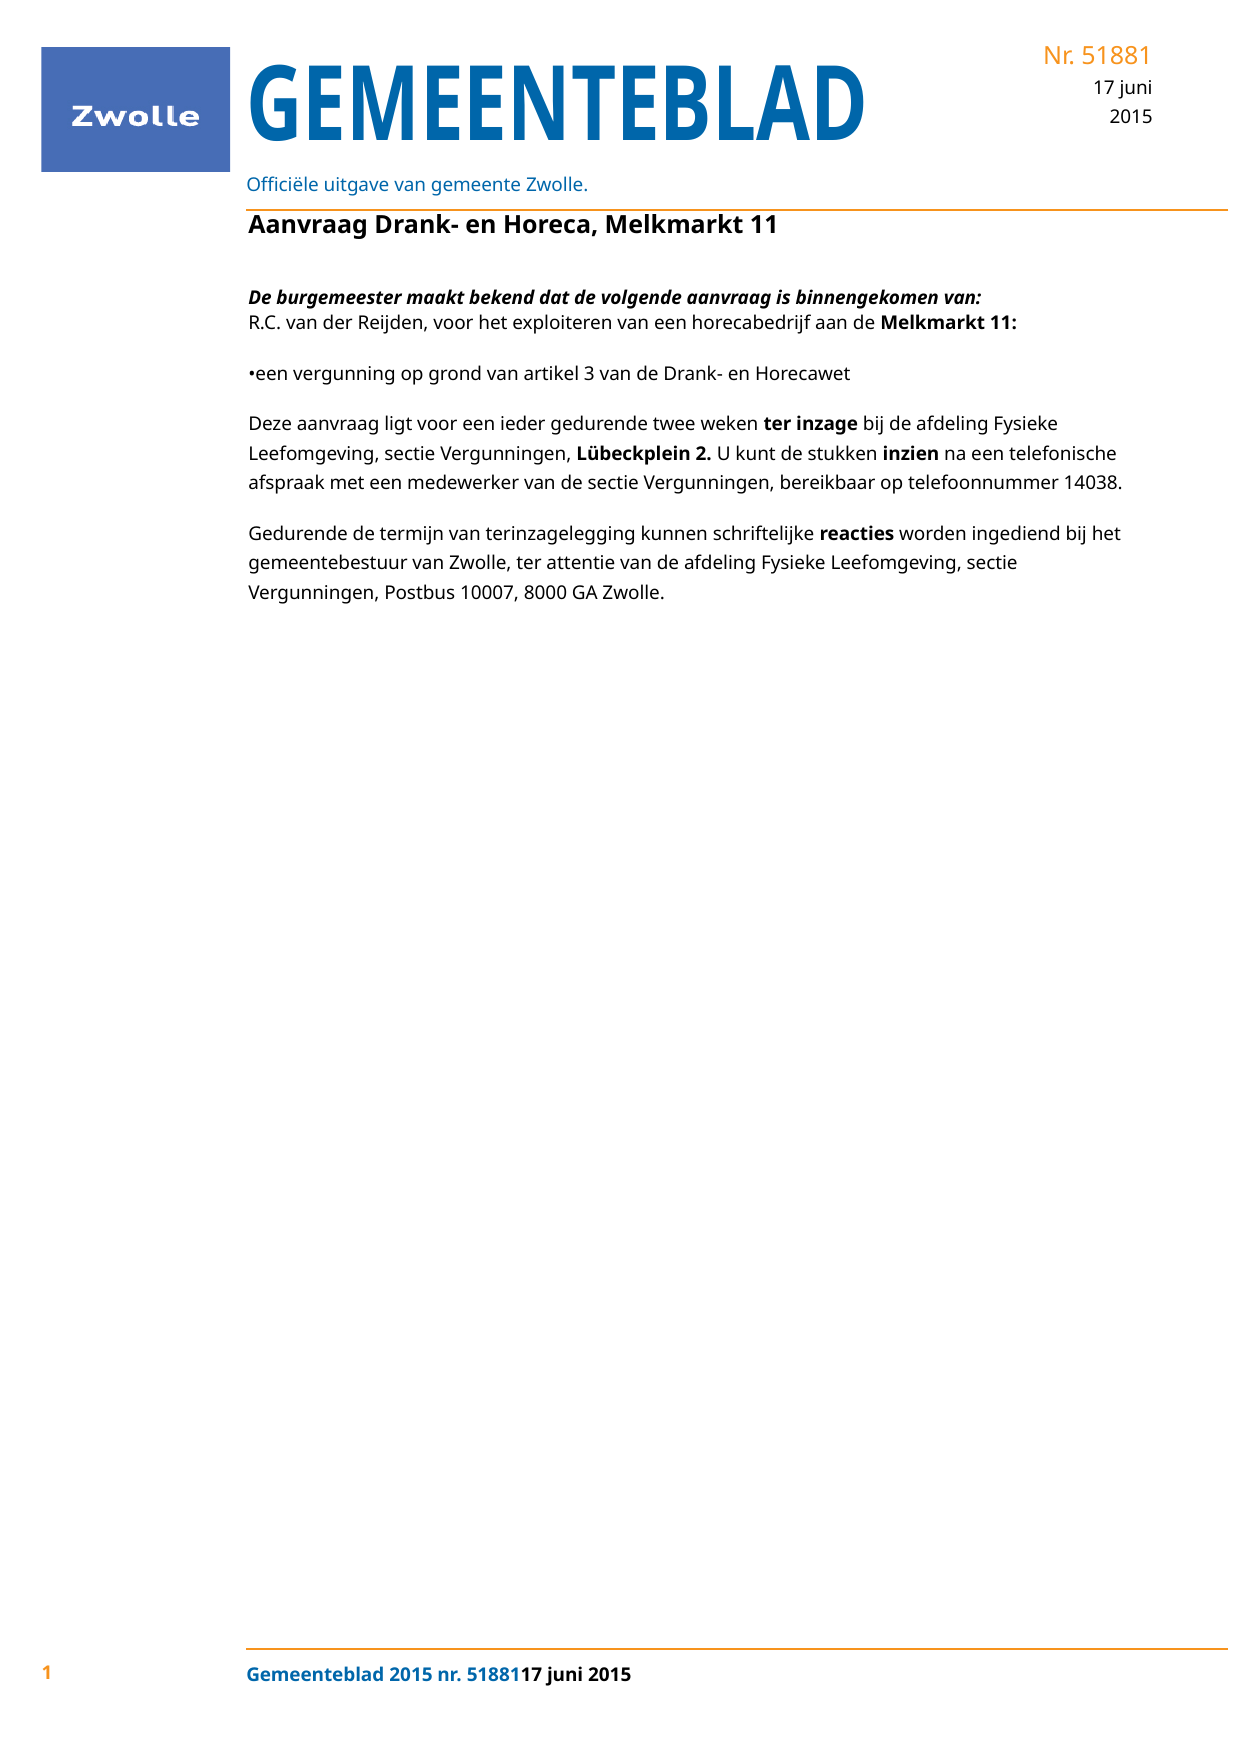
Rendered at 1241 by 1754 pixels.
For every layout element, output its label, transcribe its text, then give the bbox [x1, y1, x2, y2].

picture [41, 47, 231, 172]
text Deze aanvraag ligt voor een ieder gedurende twee weken ter inzage bij de afdeling Fysieke Leefomgeving, sectie Vergunningen, Lübeckplein 2. U kunt de stukken inzien na een telefonische afspraak met een medewerker van de sectie Vergunningen, bereikbaar op telefoonnummer 14038. [248, 410, 1152, 495]
text De burgemeester maakt bekend dat de volgende aanvraag is binnengekomen van: [248, 284, 1152, 309]
text Aanvraag Drank- en Horeca, Melkmarkt 11 [248, 211, 1152, 241]
text Gedurende de termijn van terinzagelegging kunnen schriftelijke reacties worden ingediend bij het gemeentebestuur van Zwolle, ter attentie van de afdeling Fysieke Leefomgeving, sectie Vergunningen, Postbus 10007, 8000 GA Zwolle. [248, 520, 1152, 605]
text •een vergunning op grond van artikel 3 van de Drank- en Horecawet [248, 360, 1152, 386]
text R.C. van der Reijden, voor het exploiteren van een horecabedrijf aan de Melkmarkt 11: [248, 309, 1152, 335]
